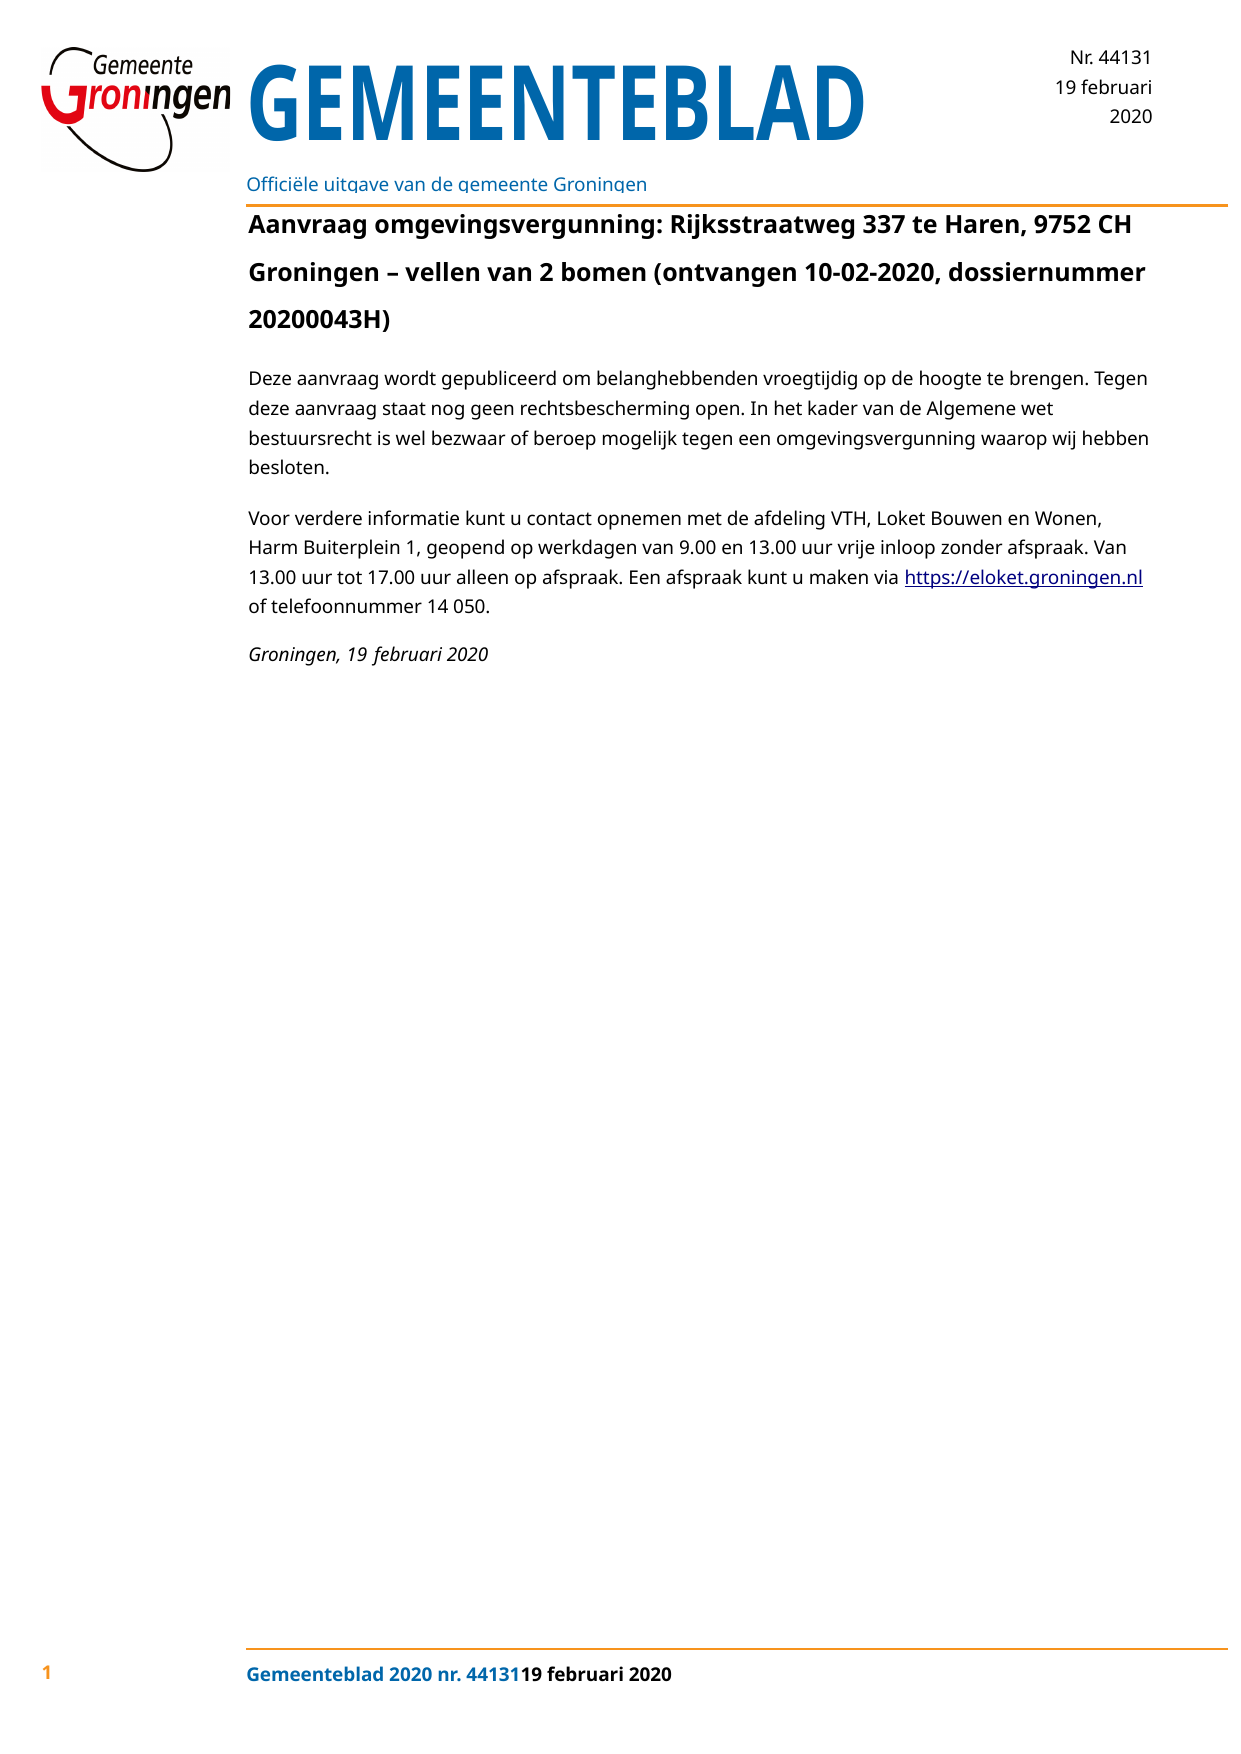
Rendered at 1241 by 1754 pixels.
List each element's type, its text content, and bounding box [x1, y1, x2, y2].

picture [41, 47, 231, 172]
text Deze aanvraag wordt gepubliceerd om belanghebbenden vroegtijdig op de hoogte te brengen. Tegen deze aanvraag staat nog geen rechtsbescherming open. In het kader van de Algemene wet bestuursrecht is wel bezwaar of beroep mogelijk tegen een omgevingsvergunning waarop wij hebben besloten. [248, 366, 1152, 480]
text Aanvraag omgevingsvergunning: Rijksstraatweg 337 te Haren, 9752 CH Groningen – vellen van 2 bomen (ontvangen 10-02-2020, dossiernummer 20200043H) [248, 207, 1152, 336]
text Groningen, 19 februari 2020 [248, 641, 1152, 667]
text Voor verdere informatie kunt u contact opnemen met de afdeling VTH, Loket Bouwen en Wonen, Harm Buiterplein 1, geopend op werkdagen van 9.00 en 13.00 uur vrije inloop zonder afspraak. Van 13.00 uur tot 17.00 uur alleen op afspraak. Een afspraak kunt u maken via https://eloket.groningen.nl of telefoonnummer 14 050. [248, 505, 1152, 619]
